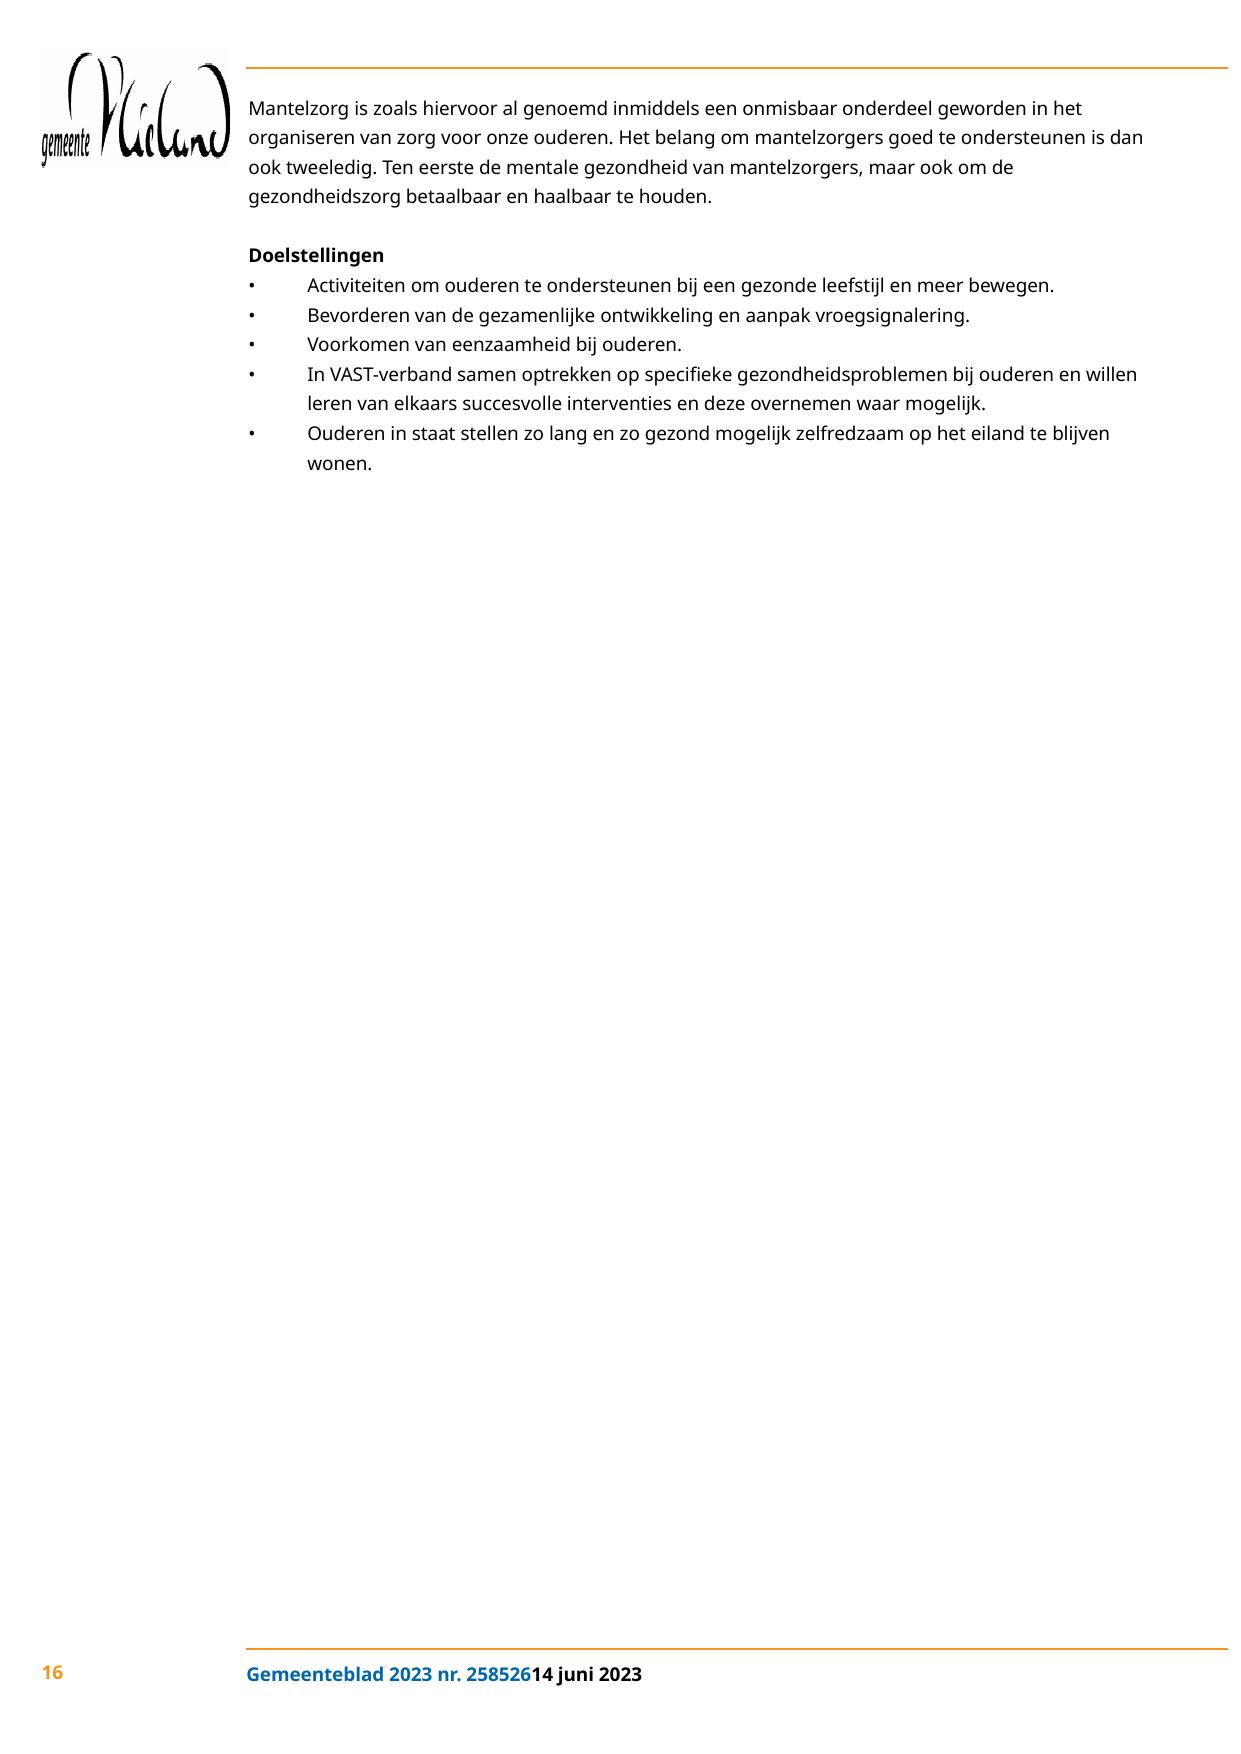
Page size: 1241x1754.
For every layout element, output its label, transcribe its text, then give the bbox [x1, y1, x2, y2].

text Doelstellingen [248, 243, 1152, 268]
picture [41, 47, 231, 172]
text Mantelzorg is zoals hiervoor al genoemd inmiddels een onmisbaar onderdeel geworden in het organiseren van zorg voor onze ouderen. Het belang om mantelzorgers goed te ondersteunen is dan ook tweeledig. Ten eerste de mentale gezondheid van mantelzorgers, maar ook om de gezondheidszorg betaalbaar en haalbaar te houden. [248, 95, 1152, 209]
list Activiteiten om ouderen te ondersteunen bij een gezonde leefstijl en meer bewegen. [248, 272, 1152, 298]
list Ouderen in staat stellen zo lang en zo gezond mogelijk zelfredzaam op het eiland te blijven wonen. [248, 420, 1152, 476]
list Voorkomen van eenzaamheid bij ouderen. [248, 331, 1152, 357]
list In VAST-verband samen optrekken op specifieke gezondheidsproblemen bij ouderen en willen leren van elkaars succesvolle interventies en deze overnemen waar mogelijk. [248, 361, 1152, 416]
list Bevorderen van de gezamenlijke ontwikkeling en aanpak vroegsignalering. [248, 302, 1152, 328]
